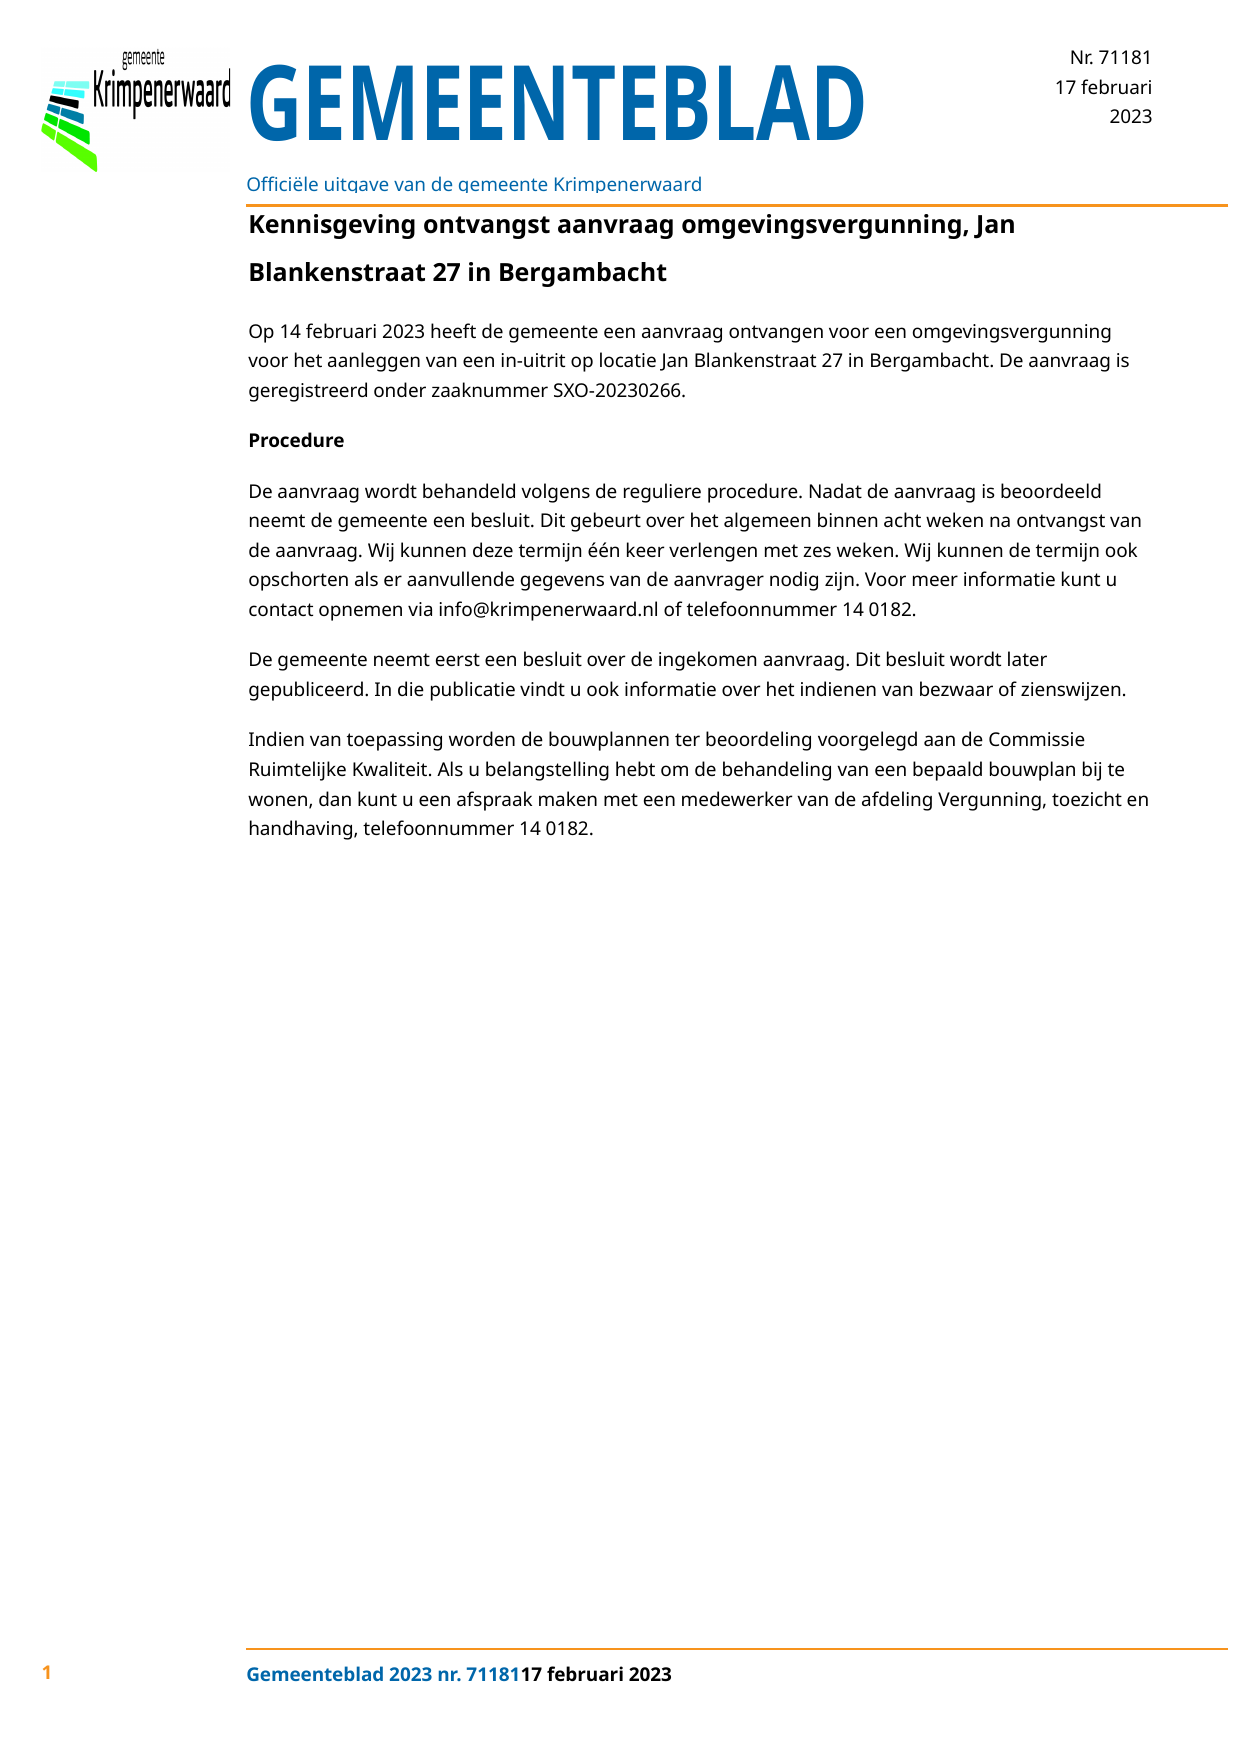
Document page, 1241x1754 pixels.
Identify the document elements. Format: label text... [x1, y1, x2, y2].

text De gemeente neemt eerst een besluit over de ingekomen aanvraag. Dit besluit wordt later gepubliceerd. In die publicatie vindt u ook informatie over het indienen van bezwaar of zienswijzen. [248, 647, 1152, 702]
text Kennisgeving ontvangst aanvraag omgevingsvergunning, Jan Blankenstraat 27 in Bergambacht [248, 207, 1152, 288]
picture [41, 47, 231, 172]
text De aanvraag wordt behandeld volgens de reguliere procedure. Nadat de aanvraag is beoordeeld neemt de gemeente een besluit. Dit gebeurt over het algemeen binnen acht weken na ontvangst van de aanvraag. Wij kunnen deze termijn één keer verlengen met zes weken. Wij kunnen de termijn ook opschorten als er aanvullende gegevens van de aanvrager nodig zijn. Voor meer informatie kunt u contact opnemen via info@krimpenerwaard.nl of telefoonnummer 14 0182. [248, 478, 1152, 622]
text Indien van toepassing worden de bouwplannen ter beoordeling voorgelegd aan de Commissie Ruimtelijke Kwaliteit. Als u belangstelling hebt om de behandeling van een bepaald bouwplan bij te wonen, dan kunt u een afspraak maken met een medewerker van de afdeling Vergunning, toezicht en handhaving, telefoonnummer 14 0182. [248, 727, 1152, 841]
text Procedure [248, 427, 1152, 453]
text Op 14 februari 2023 heeft de gemeente een aanvraag ontvangen voor een omgevingsvergunning voor het aanleggen van een in-uitrit op locatie Jan Blankenstraat 27 in Bergambacht. De aanvraag is geregistreerd onder zaaknummer SXO-20230266. [248, 318, 1152, 403]
